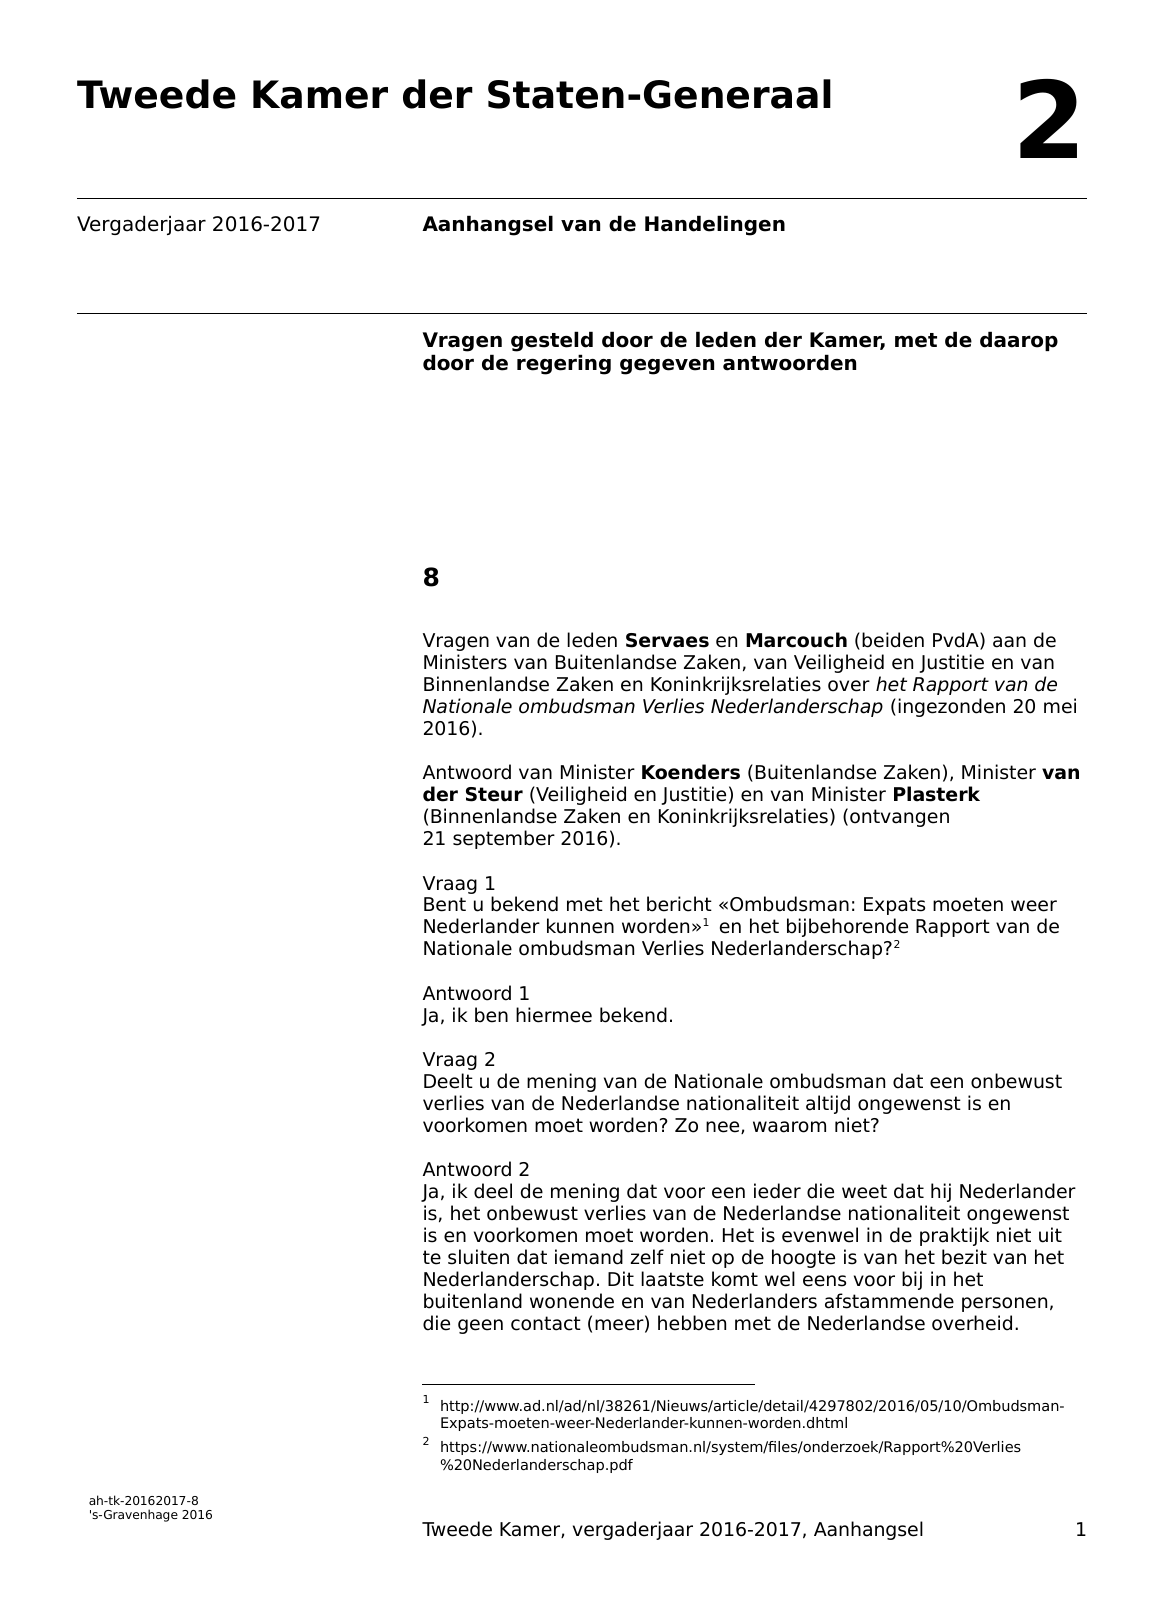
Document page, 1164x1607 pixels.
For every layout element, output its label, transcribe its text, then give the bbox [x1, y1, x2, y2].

table_header 2 [886, 59, 1087, 198]
text Bent u bekend met het bericht «Ombudsman: Expats moeten weer Nederlander kunnen worden» en het bijbehorende Rapport van de Nationale ombudsman Verlies Nederlanderschap? [422, 894, 1087, 960]
text 's-Gravenhage 2016 [88, 1508, 323, 1522]
text Antwoord 2 [422, 1159, 1087, 1181]
table_cell Vragen gesteld door de leden der Kamer, met de daarop door de regering gegeven antwoorden [422, 314, 1087, 375]
text http://www.ad.nl/ad/nl/38261/Nieuws/article/detail/4297802/2016/05/10/Ombudsman-Expats-moeten-weer-Nederlander-kunnen-worden.dhtml [422, 1393, 1087, 1432]
text Ja, ik ben hiermee bekend. [422, 1004, 1087, 1026]
text 8 [422, 563, 1087, 592]
text Vraag 1 [422, 872, 1087, 894]
table_header Tweede Kamer der Staten-Generaal [77, 59, 886, 198]
text Antwoord van Minister Koenders (Buitenlandse Zaken), Minister van der Steur (Veiligheid en Justitie) en van Minister Plasterk (Binnenlandse Zaken en Koninkrijksrelaties) (ontvangen 21 september 2016). [422, 762, 1087, 850]
table_cell Aanhangsel van de Handelingen [422, 199, 1087, 313]
text Antwoord 1 [422, 982, 1087, 1004]
text Vraag 2 [422, 1049, 1087, 1071]
text Deelt u de mening van de Nationale ombudsman dat een onbewust verlies van de Nederlandse nationaliteit altijd ongewenst is en voorkomen moet worden? Zo nee, waarom niet? [422, 1071, 1087, 1137]
text Vragen van de leden Servaes en Marcouch (beiden PvdA) aan de Ministers van Buitenlandse Zaken, van Veiligheid en Justitie en van Binnenlandse Zaken en Koninkrijksrelaties over het Rapport van de Nationale ombudsman Verlies Nederlanderschap (ingezonden 20 mei 2016). [422, 630, 1087, 740]
text https://www.nationaleombudsman.nl/system/files/onderzoek/Rapport%20Verlies%20Nederlanderschap.pdf [422, 1435, 1087, 1474]
text Ja, ik deel de mening dat voor een ieder die weet dat hij Nederlander is, het onbewust verlies van de Nederlandse nationaliteit ongewenst is en voorkomen moet worden. Het is evenwel in de praktijk niet uit te sluiten dat iemand zelf niet op de hoogte is van het bezit van het Nederlanderschap. Dit laatste komt wel eens voor bij in het buitenland wonende en van Nederlanders afstammende personen, die geen contact (meer) hebben met de Nederlandse overheid. [422, 1181, 1087, 1334]
table_cell [77, 314, 422, 375]
text ah-tk-20162017-8 [88, 1494, 323, 1508]
table_cell Vergaderjaar 2016-2017 [77, 199, 422, 313]
